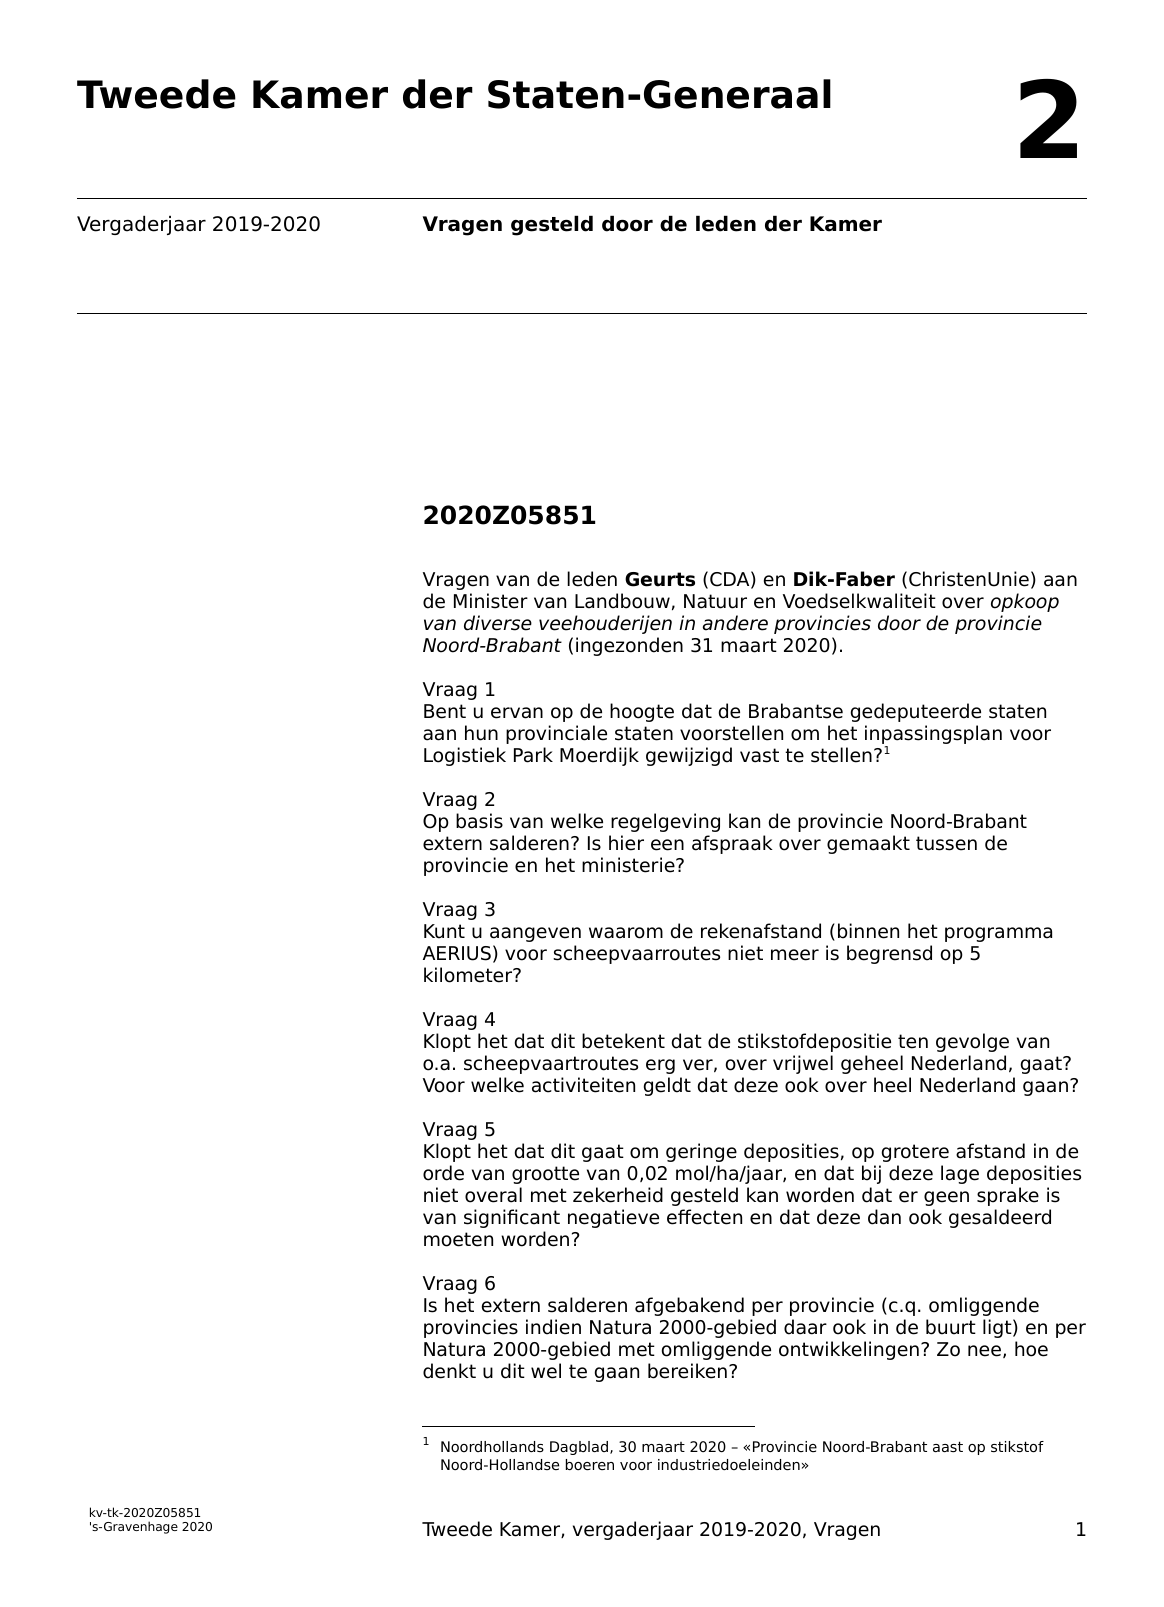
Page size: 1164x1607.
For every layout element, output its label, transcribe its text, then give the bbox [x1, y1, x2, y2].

text Vraag 4 [422, 1009, 1087, 1031]
text Vraag 1 [422, 679, 1087, 701]
text 2020Z05851 [422, 501, 1087, 531]
text Is het extern salderen afgebakend per provincie (c.q. omliggende provincies indien Natura 2000-gebied daar ook in de buurt ligt) en per Natura 2000-gebied met omliggende ontwikkelingen? Zo nee, hoe denkt u dit wel te gaan bereiken? [422, 1295, 1087, 1383]
table_cell Vragen gesteld door de leden der Kamer [422, 199, 1087, 313]
text Vraag 2 [422, 789, 1087, 811]
text Vraag 3 [422, 899, 1087, 921]
text Kunt u aangeven waarom de rekenafstand (binnen het programma AERIUS) voor scheepvaarroutes niet meer is begrensd op 5 kilometer? [422, 921, 1087, 987]
table_cell Vergaderjaar 2019-2020 [77, 199, 422, 313]
text Vraag 5 [422, 1119, 1087, 1141]
text kv-tk-2020Z05851 [88, 1506, 323, 1520]
text Vraag 6 [422, 1273, 1087, 1295]
text Klopt het dat dit betekent dat de stikstofdepositie ten gevolge van o.a. scheepvaartroutes erg ver, over vrijwel geheel Nederland, gaat? Voor welke activiteiten geldt dat deze ook over heel Nederland gaan? [422, 1031, 1087, 1097]
text Noordhollands Dagblad, 30 maart 2020 – «Provincie Noord-Brabant aast op stikstof Noord-Hollandse boeren voor industriedoeleinden» [422, 1435, 1087, 1474]
table_header 2 [886, 59, 1087, 198]
text Klopt het dat dit gaat om geringe deposities, op grotere afstand in de orde van grootte van 0,02 mol/ha/jaar, en dat bij deze lage deposities niet overal met zekerheid gesteld kan worden dat er geen sprake is van significant negatieve effecten en dat deze dan ook gesaldeerd moeten worden? [422, 1141, 1087, 1251]
text Op basis van welke regelgeving kan de provincie Noord-Brabant extern salderen? Is hier een afspraak over gemaakt tussen de provincie en het ministerie? [422, 811, 1087, 877]
text 's-Gravenhage 2020 [88, 1520, 323, 1534]
table_header Tweede Kamer der Staten-Generaal [77, 59, 886, 198]
text Vragen van de leden Geurts (CDA) en Dik-Faber (ChristenUnie) aan de Minister van Landbouw, Natuur en Voedselkwaliteit over opkoop van diverse veehouderijen in andere provincies door de provincie Noord-Brabant (ingezonden 31 maart 2020). [422, 569, 1087, 657]
text Bent u ervan op de hoogte dat de Brabantse gedeputeerde staten aan hun provinciale staten voorstellen om het inpassingsplan voor Logistiek Park Moerdijk gewijzigd vast te stellen? [422, 701, 1087, 767]
